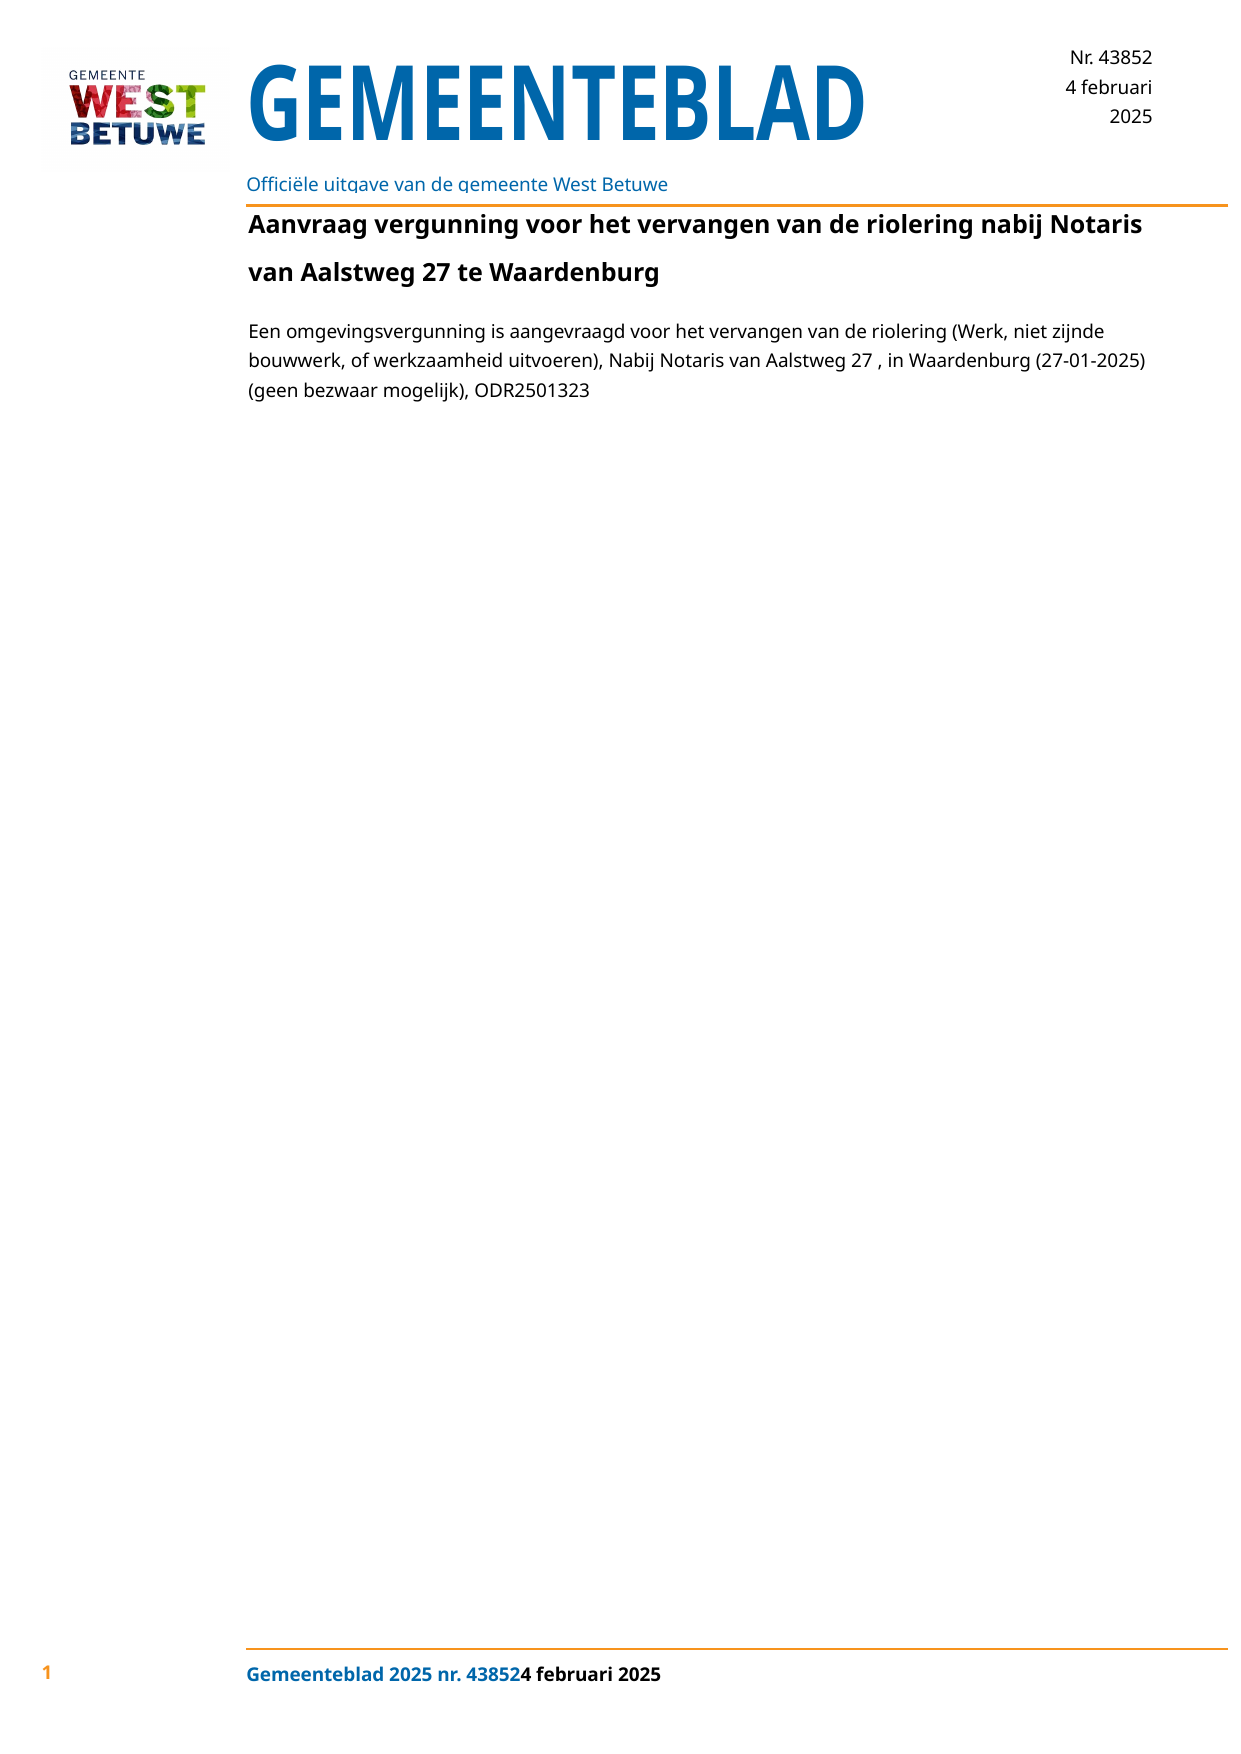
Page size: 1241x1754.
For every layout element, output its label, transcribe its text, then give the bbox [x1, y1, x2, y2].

text Een omgevingsvergunning is aangevraagd voor het vervangen van de riolering (Werk, niet zijnde bouwwerk, of werkzaamheid uitvoeren), Nabij Notaris van Aalstweg 27 , in Waardenburg (27-01-2025) (geen bezwaar mogelijk), ODR2501323 [248, 318, 1152, 403]
picture [41, 47, 231, 172]
text Aanvraag vergunning voor het vervangen van de riolering nabij Notaris van Aalstweg 27 te Waardenburg [248, 207, 1152, 288]
